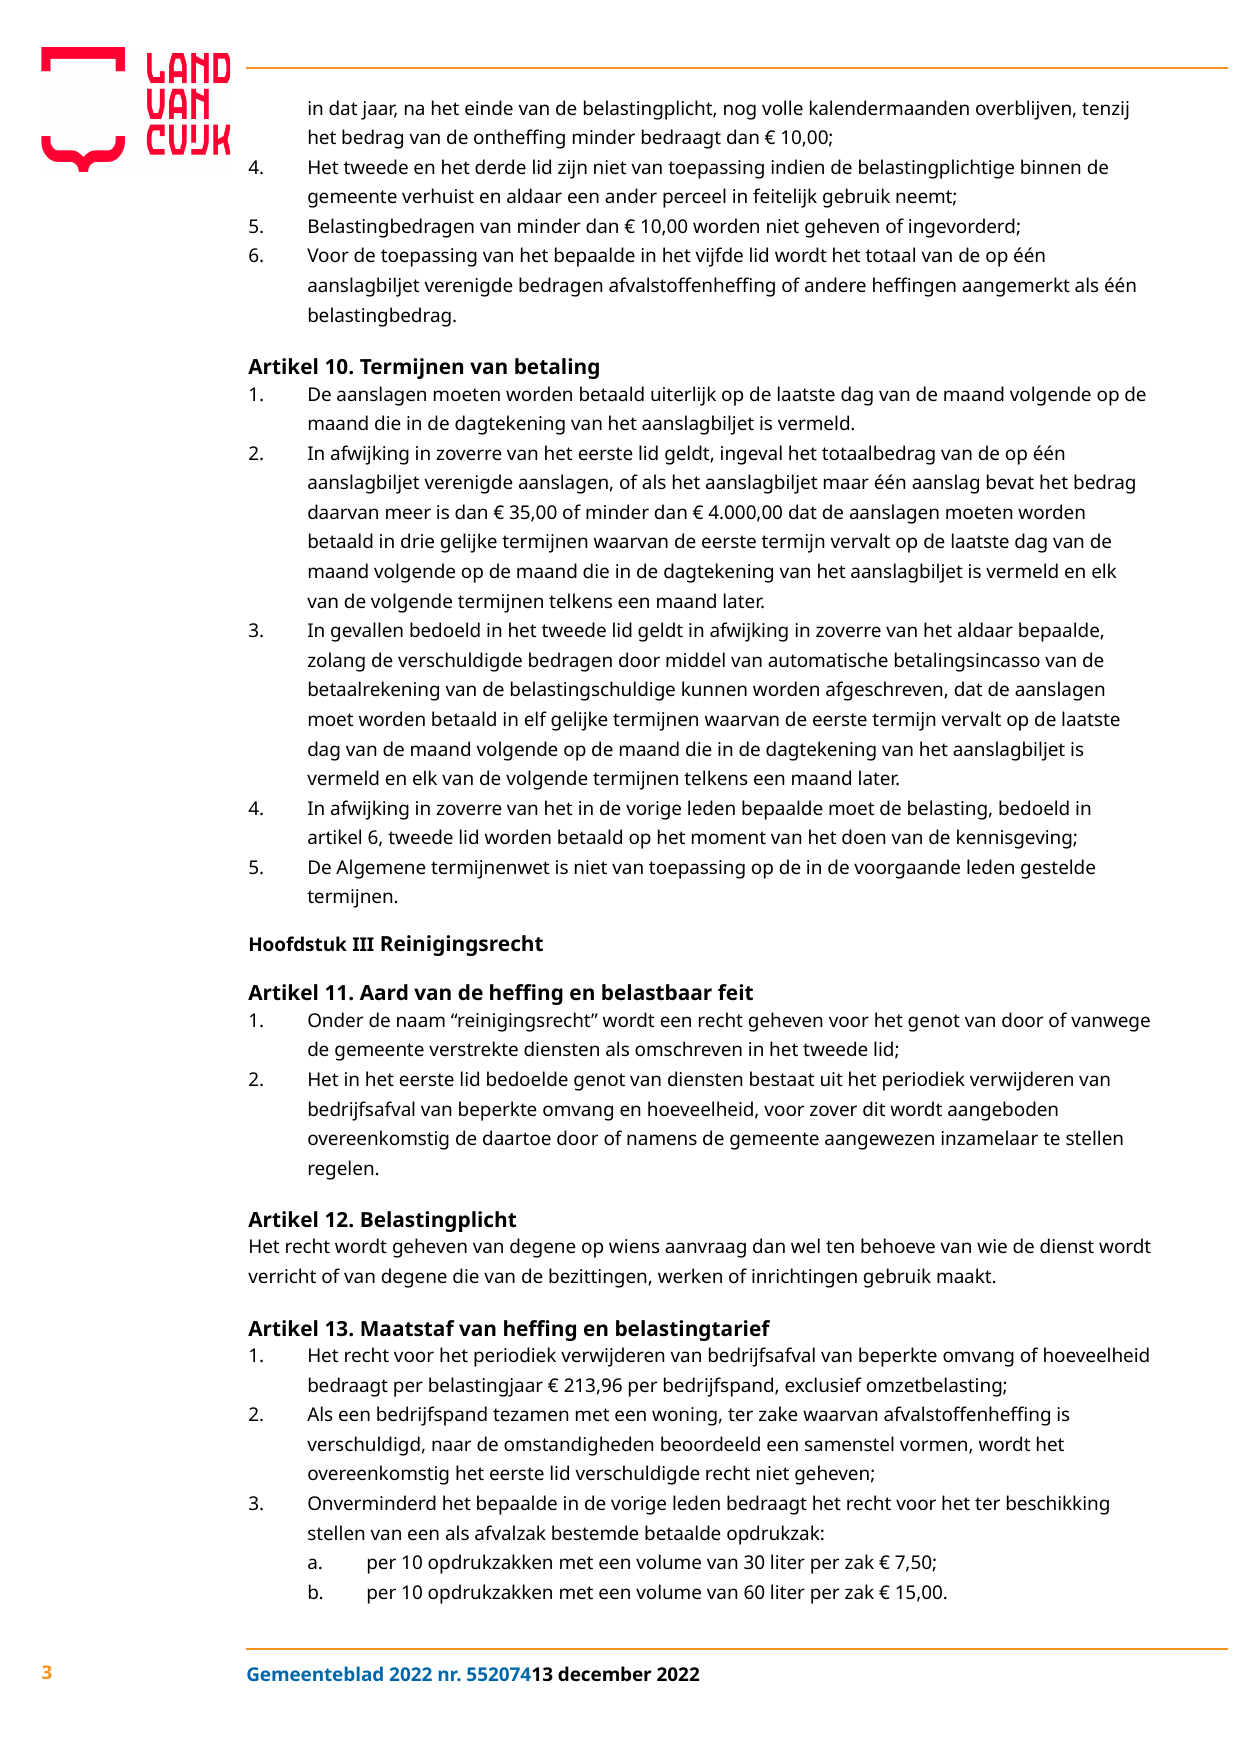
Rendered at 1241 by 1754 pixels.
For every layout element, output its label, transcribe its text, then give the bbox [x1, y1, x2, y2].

picture [41, 47, 231, 172]
list Belastingbedragen van minder dan € 10,00 worden niet geheven of ingevorderd; [248, 213, 1152, 239]
list In afwijking in zoverre van het in de vorige leden bepaalde moet de belasting, bedoeld in artikel 6, tweede lid worden betaald op het moment van het doen van de kennisgeving; [248, 795, 1152, 850]
list De aanslagen moeten worden betaald uiterlijk op de laatste dag van de maand volgende op de maand die in de dagtekening van het aanslagbiljet is vermeld. [248, 381, 1152, 436]
list Het recht voor het periodiek verwijderen van bedrijfsafval van beperkte omvang of hoeveelheid bedraagt per belastingjaar € 213,96 per bedrijfspand, exclusief omzetbelasting; [248, 1342, 1152, 1397]
list per 10 opdrukzakken met een volume van 60 liter per zak € 15,00. [307, 1579, 1152, 1604]
list Het tweede en het derde lid zijn niet van toepassing indien de belastingplichtige binnen de gemeente verhuist en aldaar een ander perceel in feitelijk gebruik neemt; [248, 154, 1152, 209]
list Als een bedrijfspand tezamen met een woning, ter zake waarvan afvalstoffenheffing is verschuldigd, naar de omstandigheden beoordeeld een samenstel vormen, wordt het overeenkomstig het eerste lid verschuldigde recht niet geheven; [248, 1401, 1152, 1486]
text Het recht wordt geheven van degene op wiens aanvraag dan wel ten behoeve van wie de dienst wordt verricht of van degene die van de bezittingen, werken of inrichtingen gebruik maakt. [248, 1234, 1152, 1289]
text Artikel 13. Maatstaf van heffing en belastingtarief [248, 1314, 1152, 1342]
text Hoofdstuk III Reinigingsrecht [248, 929, 1152, 958]
list In gevallen bedoeld in het tweede lid geldt in afwijking in zoverre van het aldaar bepaalde, zolang de verschuldigde bedragen door middel van automatische betalingsincasso van de betaalrekening van de belastingschuldige kunnen worden afgeschreven, dat de aanslagen moet worden betaald in elf gelijke termijnen waarvan de eerste termijn vervalt op de laatste dag van de maand volgende op de maand die in de dagtekening van het aanslagbiljet is vermeld en elk van de volgende termijnen telkens een maand later. [248, 617, 1152, 791]
list Onder de naam “reinigingsrecht” wordt een recht geheven voor het genot van door of vanwege de gemeente verstrekte diensten als omschreven in het tweede lid; [248, 1007, 1152, 1062]
list Het in het eerste lid bedoelde genot van diensten bestaat uit het periodiek verwijderen van bedrijfsafval van beperkte omvang en hoeveelheid, voor zover dit wordt aangeboden overeenkomstig de daartoe door of namens de gemeente aangewezen inzamelaar te stellen regelen. [248, 1066, 1152, 1181]
list in dat jaar, na het einde van de belastingplicht, nog volle kalendermaanden overblijven, tenzij het bedrag van de ontheffing minder bedraagt dan € 10,00; [248, 95, 1152, 150]
text Artikel 11. Aard van de heffing en belastbaar feit [248, 978, 1152, 1007]
text Artikel 10. Termijnen van betaling [248, 352, 1152, 381]
list Onverminderd het bepaalde in de vorige leden bedraagt het recht voor het ter beschikking stellen van een als afvalzak bestemde betaalde opdrukzak: [248, 1490, 1152, 1545]
list In afwijking in zoverre van het eerste lid geldt, ingeval het totaalbedrag van de op één aanslagbiljet verenigde aanslagen, of als het aanslagbiljet maar één aanslag bevat het bedrag daarvan meer is dan € 35,00 of minder dan € 4.000,00 dat de aanslagen moeten worden betaald in drie gelijke termijnen waarvan de eerste termijn vervalt op de laatste dag van de maand volgende op de maand die in de dagtekening van het aanslagbiljet is vermeld en elk van de volgende termijnen telkens een maand later. [248, 440, 1152, 613]
list Voor de toepassing van het bepaalde in het vijfde lid wordt het totaal van de op één aanslagbiljet verenigde bedragen afvalstoffenheffing of andere heffingen aangemerkt als één belastingbedrag. [248, 243, 1152, 328]
list per 10 opdrukzakken met een volume van 30 liter per zak € 7,50; [307, 1549, 1152, 1575]
text Artikel 12. Belastingplicht [248, 1205, 1152, 1234]
list De Algemene termijnenwet is niet van toepassing op de in de voorgaande leden gestelde termijnen. [248, 854, 1152, 909]
